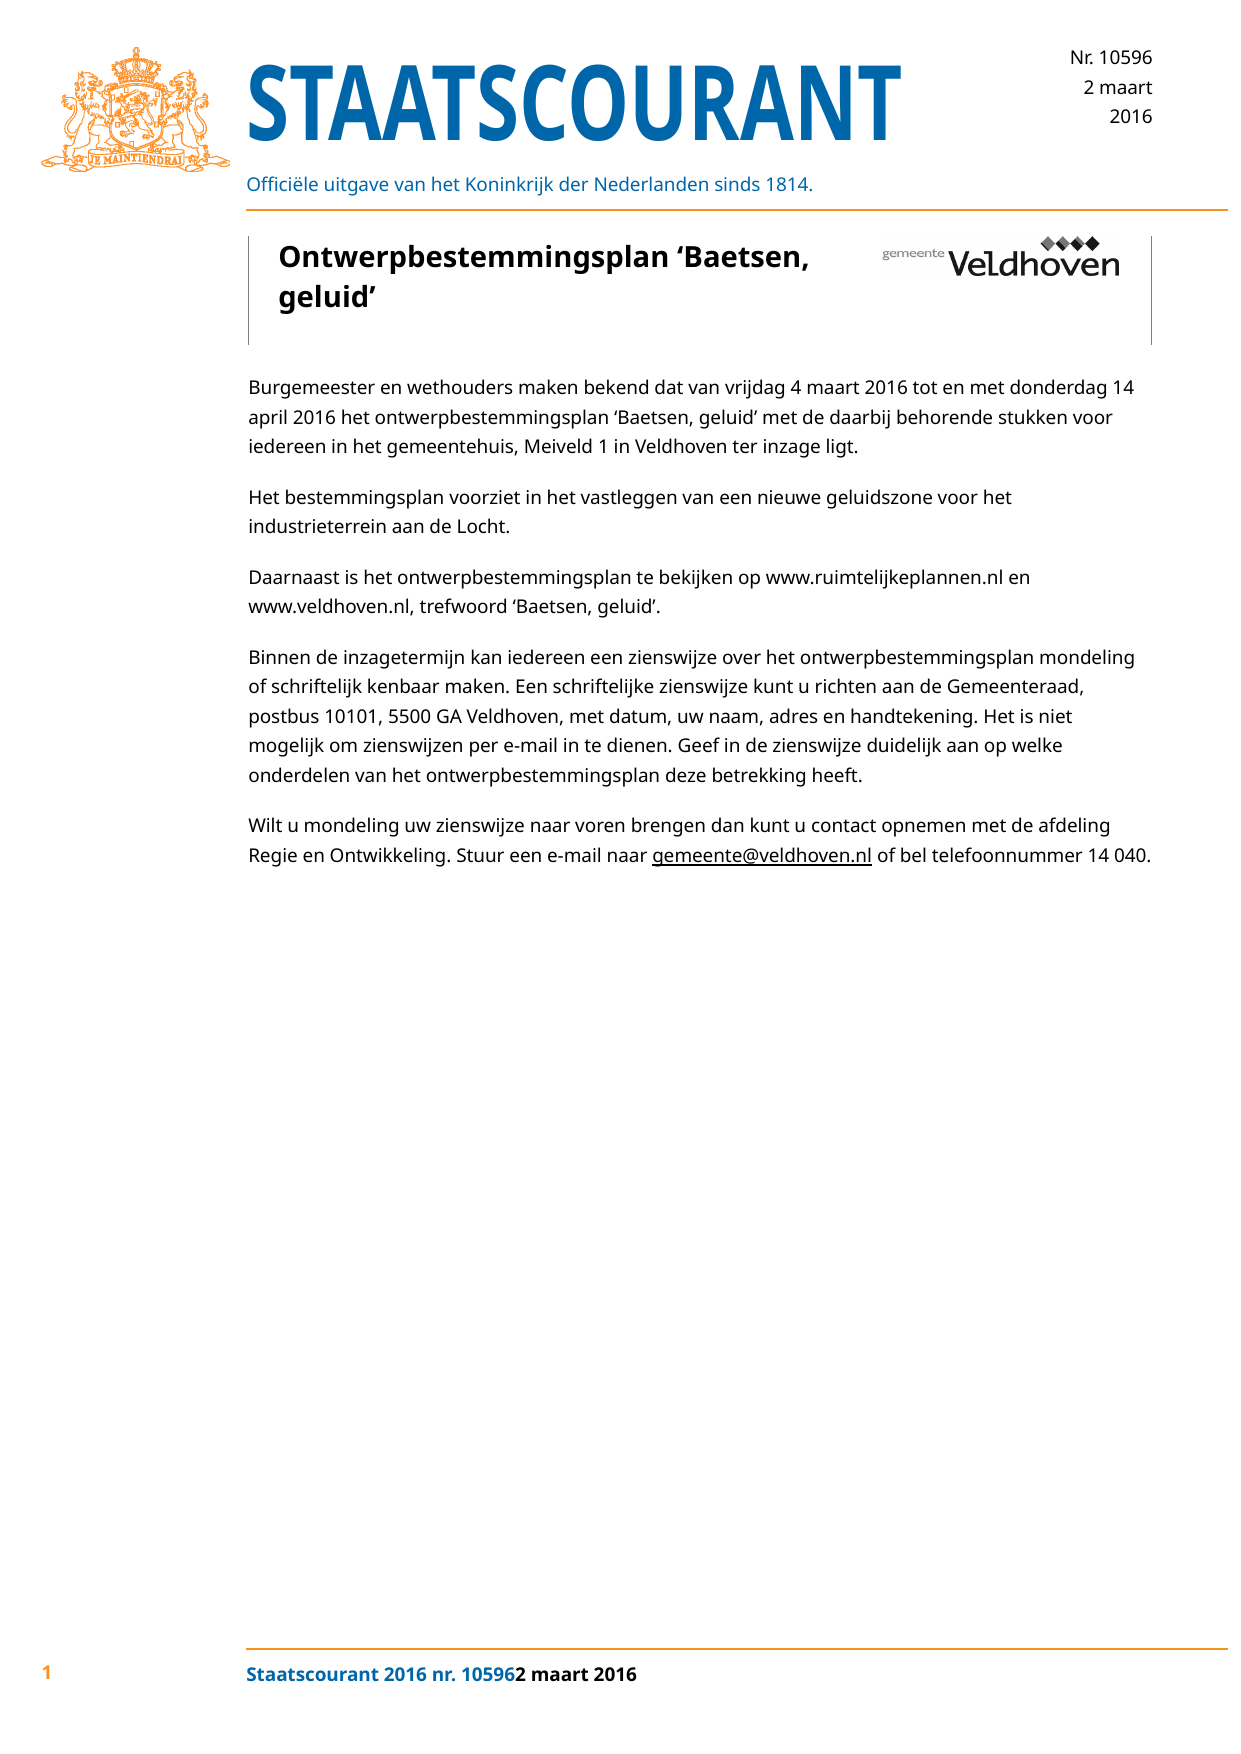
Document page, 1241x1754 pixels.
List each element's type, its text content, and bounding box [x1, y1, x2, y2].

picture [41, 47, 231, 172]
text Het bestemmingsplan voorziet in het vastleggen van een nieuwe geluidszone voor het industrieterrein aan de Locht. [248, 484, 1152, 539]
text Daarnaast is het ontwerpbestemmingsplan te bekijken op www.ruimtelijkeplannen.nl en www.veldhoven.nl, trefwoord ‘Baetsen, geluid’. [248, 564, 1152, 619]
picture [882, 236, 1119, 276]
table_header [850, 236, 1151, 345]
text Binnen de inzagetermijn kan iedereen een zienswijze over het ontwerpbestemmingsplan mondeling of schriftelijk kenbaar maken. Een schriftelijke zienswijze kunt u richten aan de Gemeenteraad, postbus 10101, 5500 GA Veldhoven, met datum, uw naam, adres en handtekening. Het is niet mogelijk om zienswijzen per e-mail in te dienen. Geef in de zienswijze duidelijk aan op welke onderdelen van het ontwerpbestemmingsplan deze betrekking heeft. [248, 644, 1152, 788]
table_header Ontwerpbestemmingsplan ‘Baetsen, geluid’ [249, 236, 850, 345]
text Burgemeester en wethouders maken bekend dat van vrijdag 4 maart 2016 tot en met donderdag 14 april 2016 het ontwerpbestemmingsplan ‘Baetsen, geluid’ met de daarbij behorende stukken voor iedereen in het gemeentehuis, Meiveld 1 in Veldhoven ter inzage ligt. [248, 374, 1152, 459]
text Wilt u mondeling uw zienswijze naar voren brengen dan kunt u contact opnemen met de afdeling Regie en Ontwikkeling. Stuur een e-mail naar gemeente@veldhoven.nl of bel telefoonnummer 14 040. [248, 813, 1152, 868]
